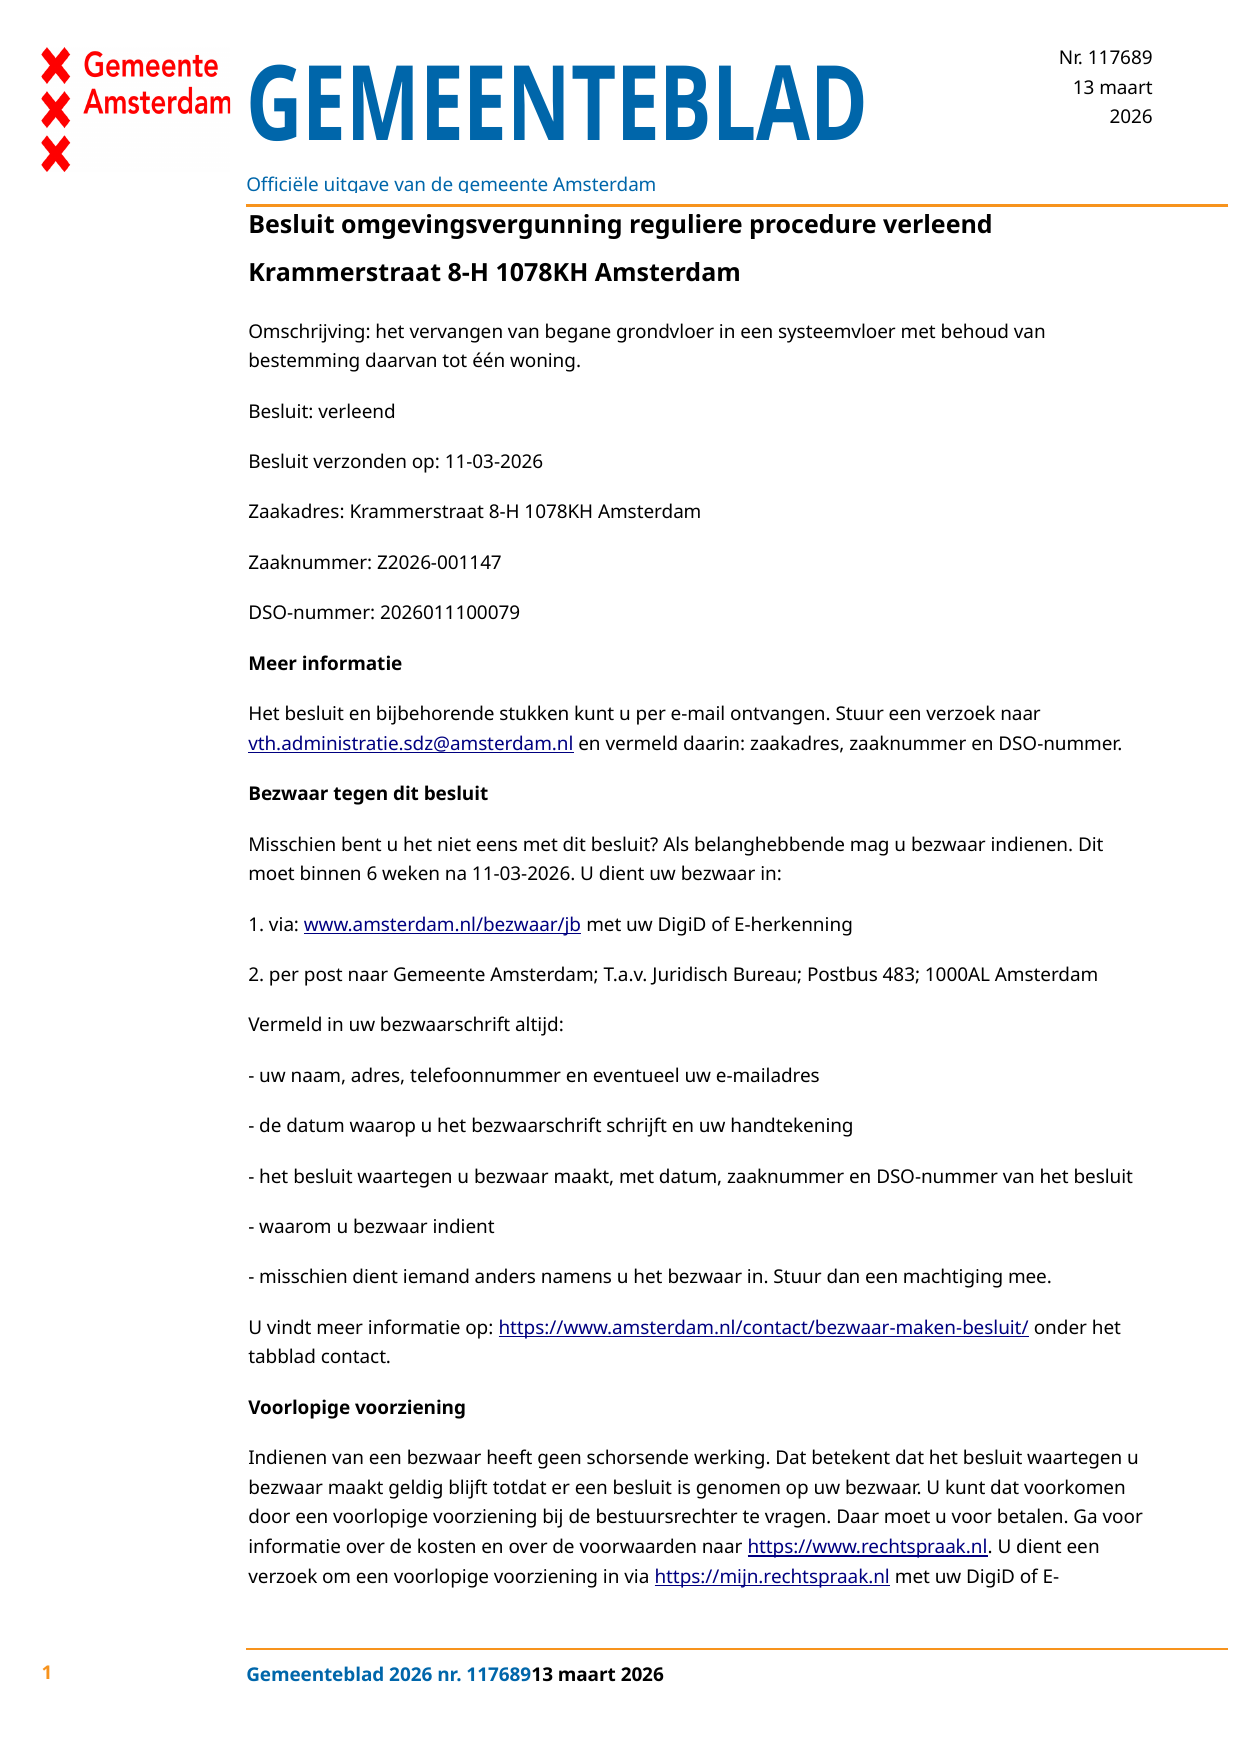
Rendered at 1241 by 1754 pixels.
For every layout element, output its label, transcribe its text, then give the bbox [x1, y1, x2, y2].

text - misschien dient iemand anders namens u het bezwaar in. Stuur dan een machtiging mee. [248, 1264, 1152, 1289]
text - de datum waarop u het bezwaarschrift schrijft en uw handtekening [248, 1112, 1152, 1138]
text Indienen van een bezwaar heeft geen schorsende werking. Dat betekent dat het besluit waartegen u bezwaar maakt geldig blijft totdat er een besluit is genomen op uw bezwaar. U kunt dat voorkomen door een voorlopige voorziening bij de bestuursrechter te vragen. Daar moet u voor betalen. Ga voor informatie over de kosten en over de voorwaarden naar https://www.rechtspraak.nl. U dient een verzoek om een voorlopige voorziening in via https://mijn.rechtspraak.nl met uw DigiD of E- [248, 1444, 1152, 1589]
text Het besluit en bijbehorende stukken kunt u per e-mail ontvangen. Stuur een verzoek naar vth.administratie.sdz@amsterdam.nl en vermeld daarin: zaakadres, zaaknummer en DSO-nummer. [248, 700, 1152, 756]
text - waarom u bezwaar indient [248, 1213, 1152, 1239]
text Besluit: verleend [248, 398, 1152, 424]
text Omschrijving: het vervangen van begane grondvloer in een systeemvloer met behoud van bestemming daarvan tot één woning. [248, 318, 1152, 373]
text Zaaknummer: Z2026-001147 [248, 549, 1152, 575]
picture [41, 47, 231, 172]
text Vermeld in uw bezwaarschrift altijd: [248, 1012, 1152, 1037]
text Meer informatie [248, 650, 1152, 676]
text 1. via: www.amsterdam.nl/bezwaar/jb met uw DigiD of E-herkenning [248, 911, 1152, 937]
text Besluit verzonden op: 11-03-2026 [248, 448, 1152, 474]
text Besluit omgevingsvergunning reguliere procedure verleend Krammerstraat 8-H 1078KH Amsterdam [248, 207, 1152, 288]
text Voorlopige voorziening [248, 1394, 1152, 1420]
text Zaakadres: Krammerstraat 8-H 1078KH Amsterdam [248, 499, 1152, 524]
text Misschien bent u het niet eens met dit besluit? Als belanghebbende mag u bezwaar indienen. Dit moet binnen 6 weken na 11-03-2026. U dient uw bezwaar in: [248, 831, 1152, 886]
text DSO-nummer: 2026011100079 [248, 599, 1152, 625]
text - uw naam, adres, telefoonnummer en eventueel uw e-mailadres [248, 1062, 1152, 1088]
text 2. per post naar Gemeente Amsterdam; T.a.v. Juridisch Bureau; Postbus 483; 1000AL Amsterdam [248, 961, 1152, 987]
text Bezwaar tegen dit besluit [248, 780, 1152, 806]
text - het besluit waartegen u bezwaar maakt, met datum, zaaknummer en DSO-nummer van het besluit [248, 1163, 1152, 1189]
text U vindt meer informatie op: https://www.amsterdam.nl/contact/bezwaar-maken-besluit/ onder het tabblad contact. [248, 1314, 1152, 1369]
